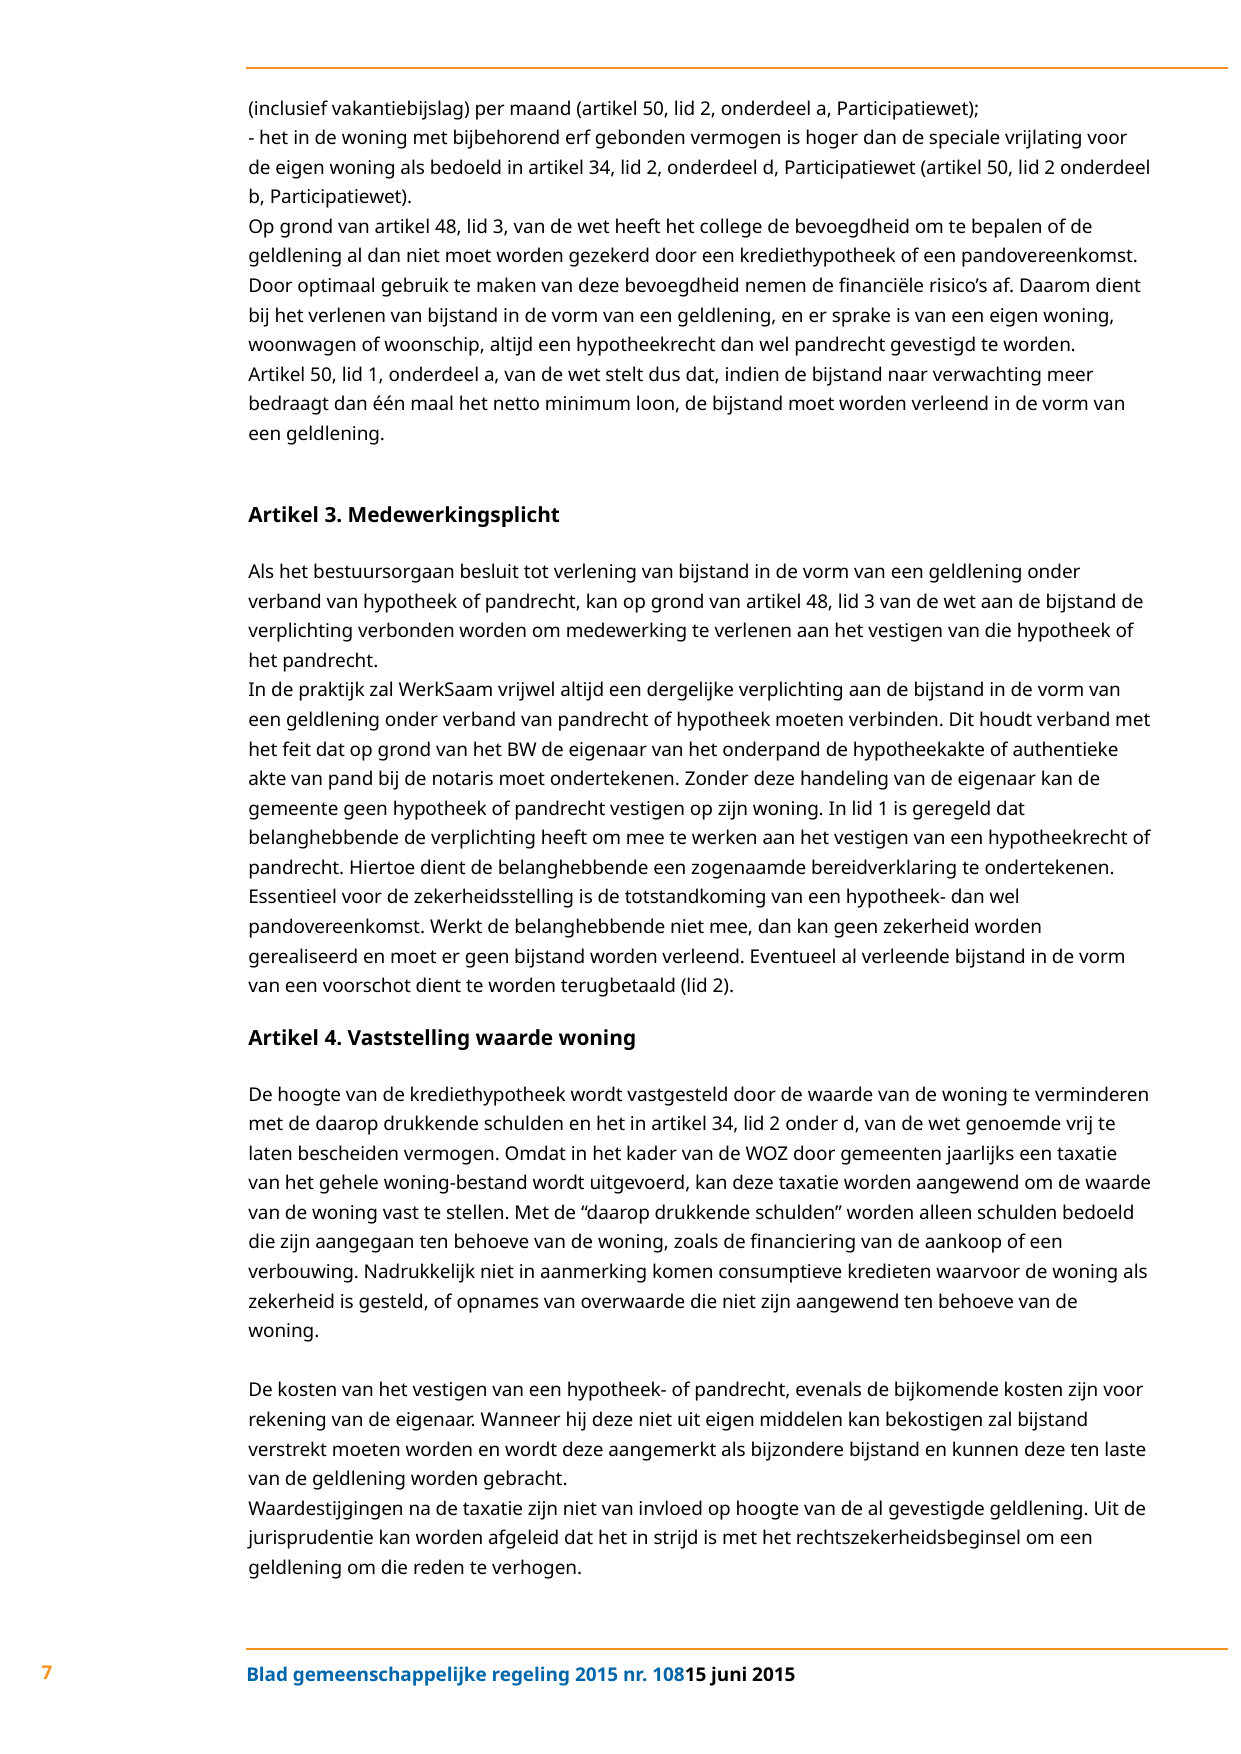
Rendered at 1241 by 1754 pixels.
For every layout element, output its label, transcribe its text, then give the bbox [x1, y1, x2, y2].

text Als het bestuursorgaan besluit tot verlening van bijstand in de vorm van een geldlening onder verband van hypotheek of pandrecht, kan op grond van artikel 48, lid 3 van de wet aan de bijstand de verplichting verbonden worden om medewerking te verlenen aan het vestigen van die hypotheek of het pandrecht. [248, 558, 1152, 673]
text Waardestijgingen na de taxatie zijn niet van invloed op hoogte van de al gevestigde geldlening. Uit de jurisprudentie kan worden afgeleid dat het in strijd is met het rechtszekerheidsbeginsel om een geldlening om die reden te verhogen. [248, 1495, 1152, 1580]
text Artikel 50, lid 1, onderdeel a, van de wet stelt dus dat, indien de bijstand naar verwachting meer bedraagt dan één maal het netto minimum loon, de bijstand moet worden verleend in de vorm van een geldlening. [248, 361, 1152, 446]
text Artikel 3. Medewerkingsplicht [248, 500, 1152, 529]
text De kosten van het vestigen van een hypotheek- of pandrecht, evenals de bijkomende kosten zijn voor rekening van de eigenaar. Wanneer hij deze niet uit eigen middelen kan bekostigen zal bijstand verstrekt moeten worden en wordt deze aangemerkt als bijzondere bijstand en kunnen deze ten laste van de geldlening worden gebracht. [248, 1377, 1152, 1491]
text - het in de woning met bijbehorend erf gebonden vermogen is hoger dan de speciale vrijlating voor de eigen woning als bedoeld in artikel 34, lid 2, onderdeel d, Participatiewet (artikel 50, lid 2 onderdeel b, Participatiewet). [248, 124, 1152, 209]
text Artikel 4. Vaststelling waarde woning [248, 1023, 1152, 1051]
picture [41, 47, 231, 172]
text In de praktijk zal WerkSaam vrijwel altijd een dergelijke verplichting aan de bijstand in de vorm van een geldlening onder verband van pandrecht of hypotheek moeten verbinden. Dit houdt verband met het feit dat op grond van het BW de eigenaar van het onderpand de hypotheekakte of authentieke akte van pand bij de notaris moet ondertekenen. Zonder deze handeling van de eigenaar kan de gemeente geen hypotheek of pandrecht vestigen op zijn woning. In lid 1 is geregeld dat belanghebbende de verplichting heeft om mee te werken aan het vestigen van een hypotheekrecht of pandrecht. Hiertoe dient de belanghebbende een zogenaamde bereidverklaring te ondertekenen. [248, 677, 1152, 880]
text Op grond van artikel 48, lid 3, van de wet heeft het college de bevoegdheid om te bepalen of de geldlening al dan niet moet worden gezekerd door een krediethypotheek of een pandovereenkomst. Door optimaal gebruik te maken van deze bevoegdheid nemen de financiële risico’s af. Daarom dient bij het verlenen van bijstand in de vorm van een geldlening, en er sprake is van een eigen woning, woonwagen of woonschip, altijd een hypotheekrecht dan wel pandrecht gevestigd te worden. [248, 213, 1152, 357]
text De hoogte van de krediethypotheek wordt vastgesteld door de waarde van de woning te verminderen met de daarop drukkende schulden en het in artikel 34, lid 2 onder d, van de wet genoemde vrij te laten bescheiden vermogen. Omdat in het kader van de WOZ door gemeenten jaarlijks een taxatie van het gehele woning-bestand wordt uitgevoerd, kan deze taxatie worden aangewend om de waarde van de woning vast te stellen. Met de “daarop drukkende schulden” worden alleen schulden bedoeld die zijn aangegaan ten behoeve van de woning, zoals de financiering van de aankoop of een verbouwing. Nadrukkelijk niet in aanmerking komen consumptieve kredieten waarvoor de woning als zekerheid is gesteld, of opnames van overwaarde die niet zijn aangewend ten behoeve van de woning. [248, 1081, 1152, 1343]
text (inclusief vakantiebijslag) per maand (artikel 50, lid 2, onderdeel a, Participatiewet); [248, 95, 1152, 121]
text Essentieel voor de zekerheidsstelling is de totstandkoming van een hypotheek- dan wel pandovereenkomst. Werkt de belanghebbende niet mee, dan kan geen zekerheid worden gerealiseerd en moet er geen bijstand worden verleend. Eventueel al verleende bijstand in de vorm van een voorschot dient te worden terugbetaald (lid 2). [248, 884, 1152, 998]
